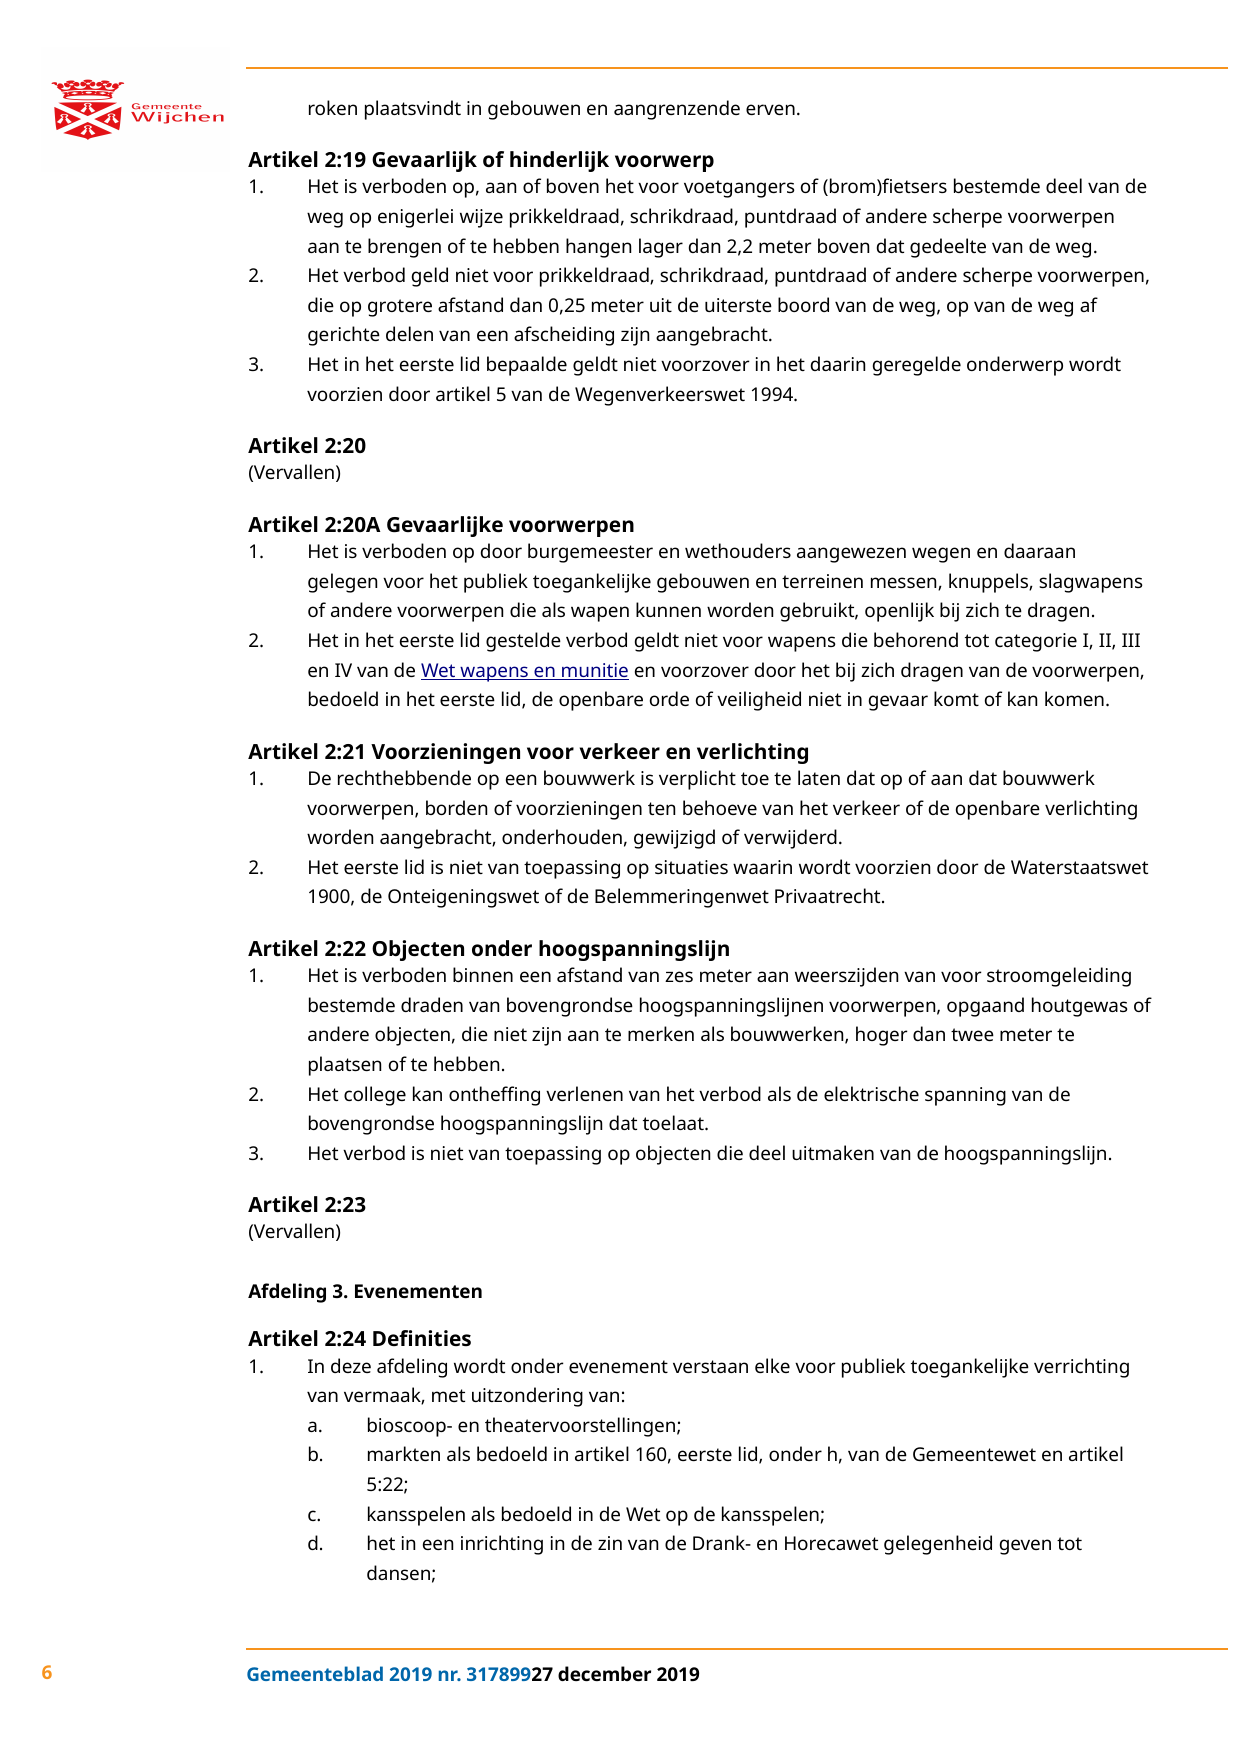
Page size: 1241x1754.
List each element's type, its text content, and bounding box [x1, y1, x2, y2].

text Artikel 2:22 Objecten onder hoogspanningslijn [248, 934, 1152, 962]
text Artikel 2:23 [248, 1190, 1152, 1219]
list Het verbod geld niet voor prikkeldraad, schrikdraad, puntdraad of andere scherpe voorwerpen, die op grotere afstand dan 0,25 meter uit de uiterste boord van de weg, op van de weg af gerichte delen van een afscheiding zijn aangebracht. [248, 262, 1152, 347]
list Het is verboden op, aan of boven het voor voetgangers of (brom)fietsers bestemde deel van de weg op enigerlei wijze prikkeldraad, schrikdraad, puntdraad of andere scherpe voorwerpen aan te brengen of te hebben hangen lager dan 2,2 meter boven dat gedeelte van de weg. [248, 174, 1152, 258]
list Het is verboden op door burgemeester en wethouders aangewezen wegen en daaraan gelegen voor het publiek toegankelijke gebouwen en terreinen messen, knuppels, slagwapens of andere voorwerpen die als wapen kunnen worden gebruikt, openlijk bij zich te dragen. [248, 538, 1152, 623]
text Artikel 2:20A Gevaarlijke voorwerpen [248, 510, 1152, 538]
list Het verbod is niet van toepassing op objecten die deel uitmaken van de hoogspanningslijn. [248, 1140, 1152, 1166]
list bioscoop- en theatervoorstellingen; [307, 1412, 1152, 1438]
list roken plaatsvindt in gebouwen en aangrenzende erven. [248, 95, 1152, 121]
text Artikel 2:20 [248, 431, 1152, 459]
text Artikel 2:19 Gevaarlijk of hinderlijk voorwerp [248, 145, 1152, 174]
list Het is verboden binnen een afstand van zes meter aan weerszijden van voor stroomgeleiding bestemde draden van bovengrondse hoogspanningslijnen voorwerpen, opgaand houtgewas of andere objecten, die niet zijn aan te merken als bouwwerken, hoger dan twee meter te plaatsen of te hebben. [248, 962, 1152, 1077]
list Het college kan ontheffing verlenen van het verbod als de elektrische spanning van de bovengrondse hoogspanningslijn dat toelaat. [248, 1081, 1152, 1136]
text Afdeling 3. Evenementen [248, 1278, 1152, 1304]
text (Vervallen) [248, 459, 1152, 485]
list het in een inrichting in de zin van de Drank- en Horecawet gelegenheid geven tot dansen; [307, 1530, 1152, 1586]
list Het eerste lid is niet van toepassing op situaties waarin wordt voorzien door de Waterstaatswet 1900, de Onteigeningswet of de Belemmeringenwet Privaatrecht. [248, 854, 1152, 909]
list kansspelen als bedoeld in de Wet op de kansspelen; [307, 1501, 1152, 1527]
text Artikel 2:24 Definities [248, 1324, 1152, 1353]
list markten als bedoeld in artikel 160, eerste lid, onder h, van de Gemeentewet en artikel 5:22; [307, 1442, 1152, 1497]
list De rechthebbende op een bouwwerk is verplicht toe te laten dat op of aan dat bouwwerk voorwerpen, borden of voorzieningen ten behoeve van het verkeer of de openbare verlichting worden aangebracht, onderhouden, gewijzigd of verwijderd. [248, 765, 1152, 850]
text (Vervallen) [248, 1219, 1152, 1244]
picture [41, 47, 231, 172]
text Artikel 2:21 Voorzieningen voor verkeer en verlichting [248, 737, 1152, 765]
list Het in het eerste lid gestelde verbod geldt niet voor wapens die behorend tot categorie I, II, III en IV van de Wet wapens en munitie en voorzover door het bij zich dragen van de voorwerpen, bedoeld in het eerste lid, de openbare orde of veiligheid niet in gevaar komt of kan komen. [248, 627, 1152, 712]
list In deze afdeling wordt onder evenement verstaan elke voor publiek toegankelijke verrichting van vermaak, met uitzondering van: [248, 1353, 1152, 1408]
list Het in het eerste lid bepaalde geldt niet voorzover in het daarin geregelde onderwerp wordt voorzien door artikel 5 van de Wegenverkeerswet 1994. [248, 351, 1152, 406]
